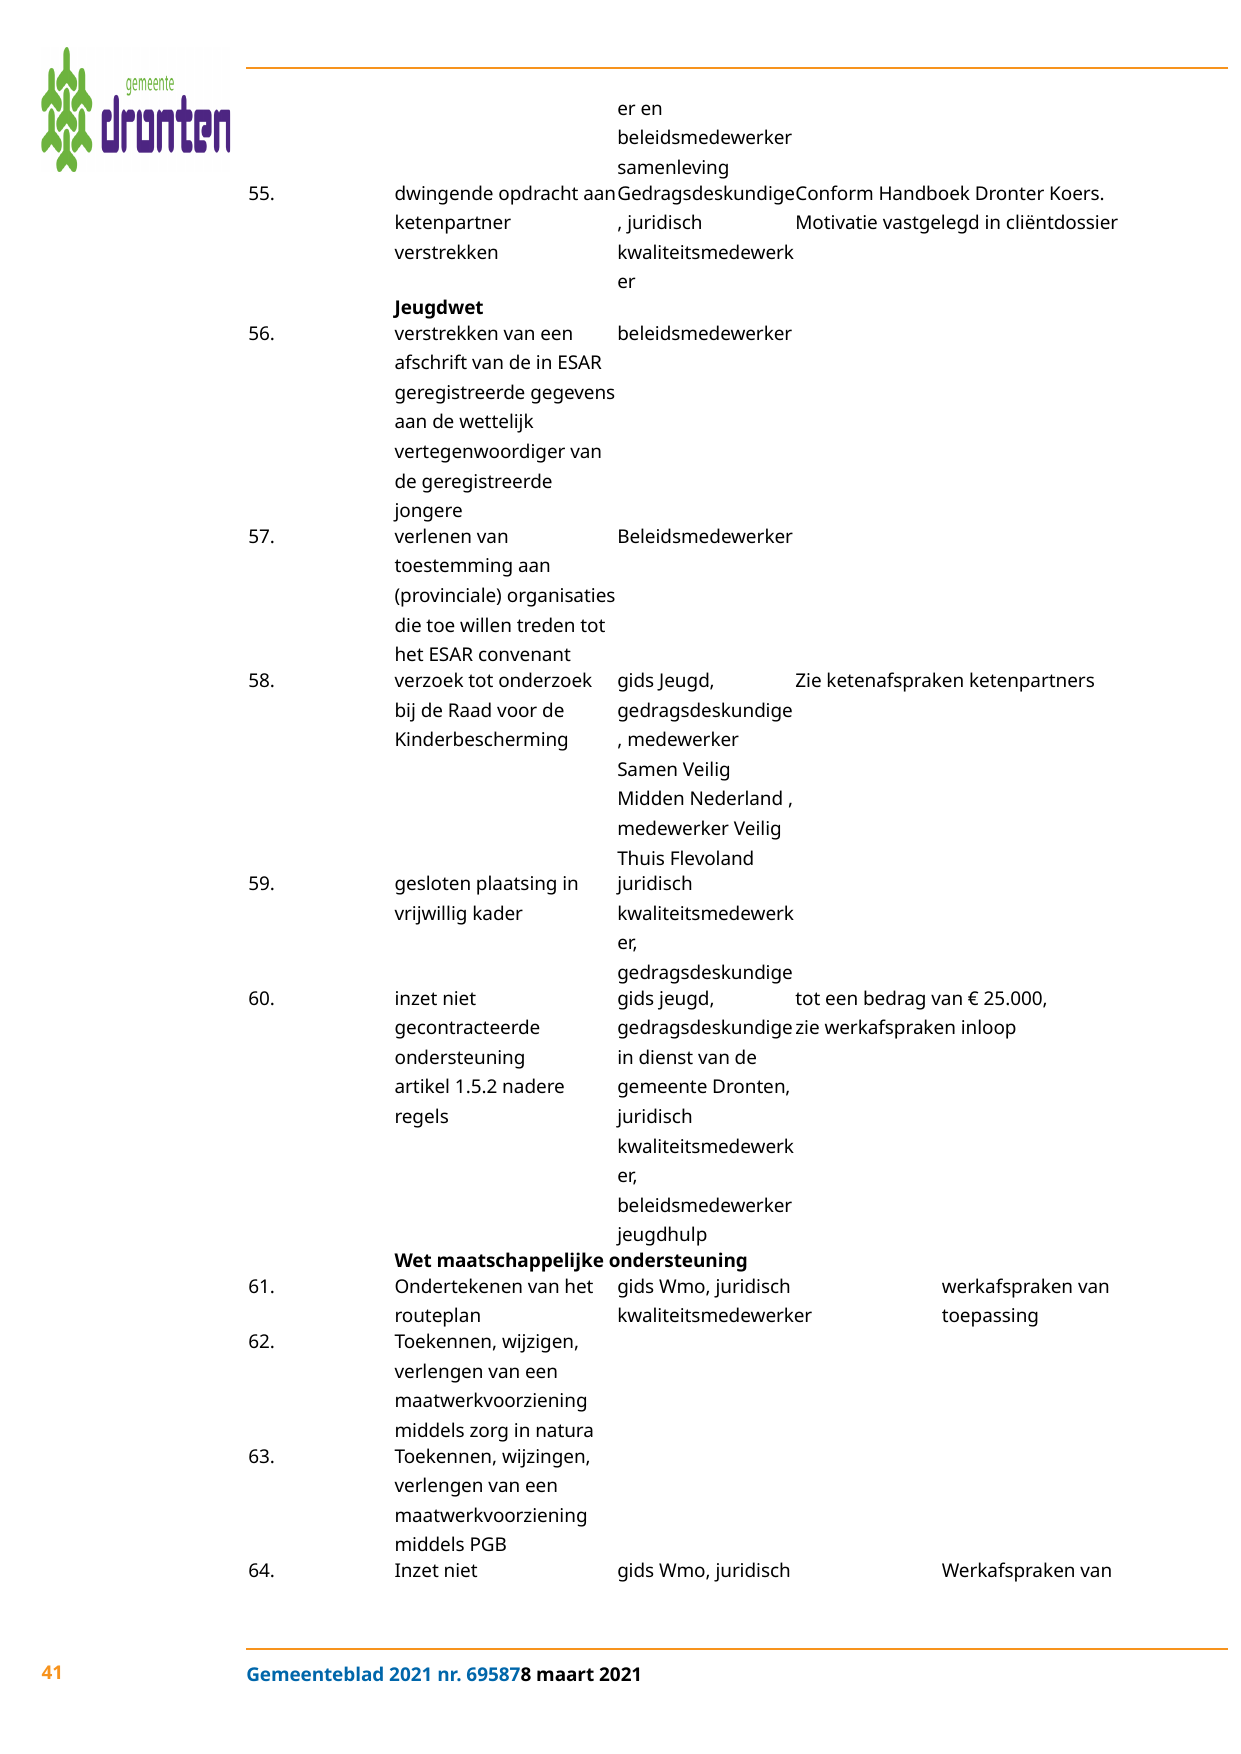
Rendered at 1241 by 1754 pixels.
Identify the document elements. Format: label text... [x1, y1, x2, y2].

table_cell 57. [248, 523, 394, 667]
table_cell [248, 294, 394, 320]
table_cell Inzet niet [394, 1557, 617, 1583]
table_cell verzoek tot onderzoek bij de Raad voor de Kinderbescherming [394, 667, 617, 870]
table_cell gids Wmo, juridisch kwaliteitsmedewerker [617, 1273, 942, 1557]
table_cell 60. [248, 985, 394, 1247]
table_cell [795, 320, 1152, 523]
table_cell [248, 95, 394, 180]
table_cell [394, 95, 617, 180]
table_cell Toekennen, wijzingen, verlengen van een maatwerkvoorziening middels PGB [394, 1443, 617, 1557]
table_cell gids Jeugd, gedragsdeskundige, medewerker Samen Veilig Midden Nederland , medewerker Veilig Thuis Flevoland [617, 667, 795, 870]
table_cell er en beleidsmedewerker samenleving [617, 95, 795, 180]
table_cell 61. [248, 1273, 394, 1328]
table_cell inzet niet gecontracteerde ondersteuning artikel 1.5.2 nadere regels [394, 985, 617, 1247]
table_cell 59. [248, 870, 394, 985]
table_cell [795, 870, 1152, 985]
table_cell Zie ketenafspraken ketenpartners [795, 667, 1152, 870]
table_cell Jeugdwet [394, 294, 1152, 320]
table_cell 62. [248, 1328, 394, 1443]
table_cell gesloten plaatsing in vrijwillig kader [394, 870, 617, 985]
table_cell gids Wmo, juridisch [617, 1557, 942, 1583]
table_cell Toekennen, wijzigen, verlengen van een maatwerkvoorziening middels zorg in natura [394, 1328, 617, 1443]
table_cell [248, 1247, 394, 1273]
table_cell Ondertekenen van het routeplan [394, 1273, 617, 1328]
table_cell [795, 95, 1152, 180]
table_cell Conform Handboek Dronter Koers. Motivatie vastgelegd in cliëntdossier [795, 180, 1152, 294]
table_cell Wet maatschappelijke ondersteuning [394, 1247, 1152, 1273]
table_cell juridisch kwaliteitsmedewerker, gedragsdeskundige [617, 870, 795, 985]
table_cell dwingende opdracht aan ketenpartner verstrekken [394, 180, 617, 294]
table_cell 58. [248, 667, 394, 870]
table_cell Gedragsdeskundige, juridisch kwaliteitsmedewerker [617, 180, 795, 294]
table_cell 63. [248, 1443, 394, 1557]
table_cell 56. [248, 320, 394, 523]
table_cell werkafspraken van toepassing [942, 1273, 1152, 1557]
table_cell 55. [248, 180, 394, 294]
table_cell beleidsmedewerker [617, 320, 795, 523]
table_cell gids jeugd, gedragsdeskundige in dienst van de gemeente Dronten, juridisch kwaliteitsmedewerker, beleidsmedewerker jeugdhulp [617, 985, 795, 1247]
table_cell verlenen van toestemming aan (provinciale) organisaties die toe willen treden tot het ESAR convenant [394, 523, 617, 667]
table_cell verstrekken van een afschrift van de in ESAR geregistreerde gegevens aan de wettelijk vertegenwoordiger van de geregistreerde jongere [394, 320, 617, 523]
table_cell [795, 523, 1152, 667]
table_cell Beleidsmedewerker [617, 523, 795, 667]
table_cell tot een bedrag van € 25.000, zie werkafspraken inloop [795, 985, 1152, 1247]
table_cell 64. [248, 1557, 394, 1583]
table_cell Werkafspraken van [942, 1557, 1152, 1583]
picture [41, 47, 231, 172]
